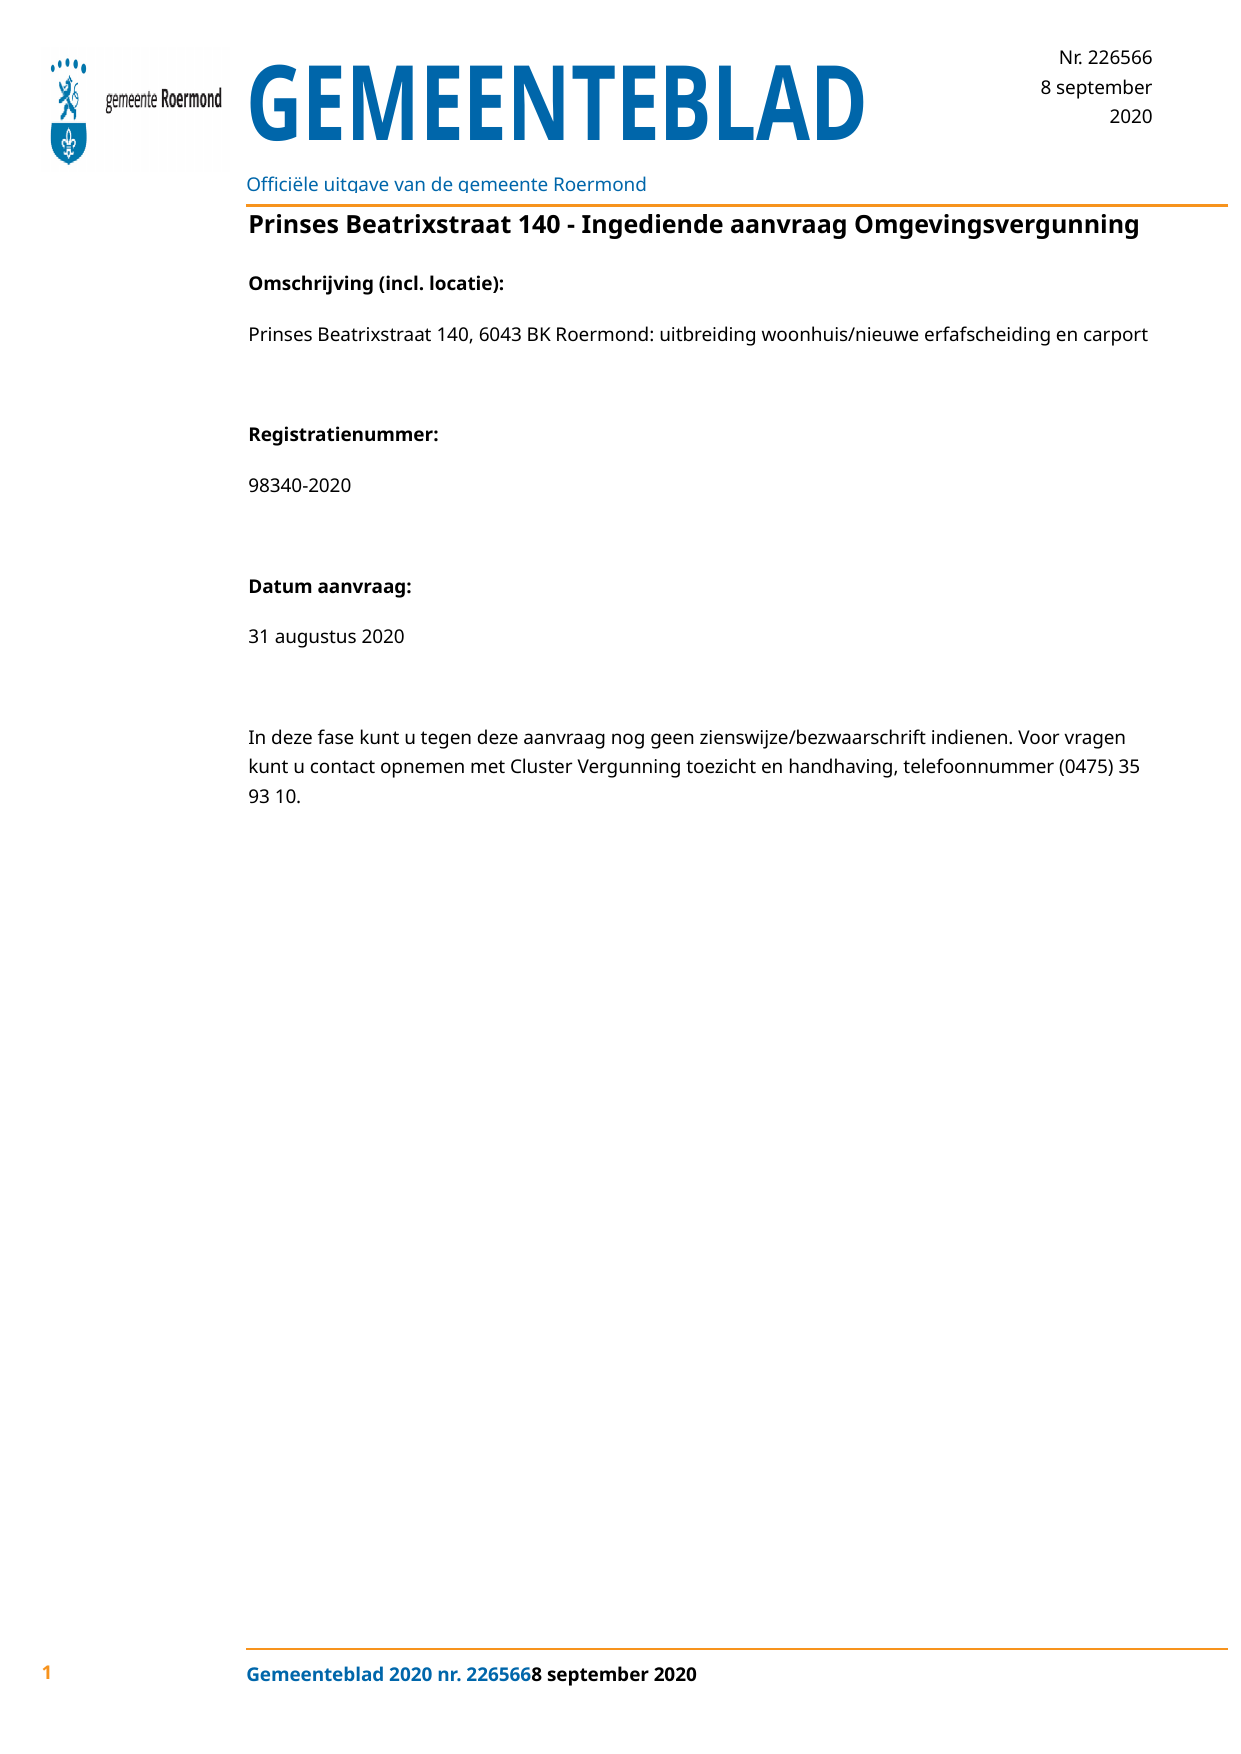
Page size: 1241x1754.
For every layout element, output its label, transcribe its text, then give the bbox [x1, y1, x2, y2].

text In deze fase kunt u tegen deze aanvraag nog geen zienswijze/bezwaarschrift indienen. Voor vragen kunt u contact opnemen met Cluster Vergunning toezicht en handhaving, telefoonnummer (0475) 35 93 10. [248, 724, 1152, 809]
text Omschrijving (incl. locatie): [248, 270, 1152, 296]
picture [41, 47, 231, 172]
text Datum aanvraag: [248, 573, 1152, 598]
text Prinses Beatrixstraat 140 - Ingediende aanvraag Omgevingsvergunning [248, 207, 1152, 241]
text Registratienummer: [248, 422, 1152, 447]
text Prinses Beatrixstraat 140, 6043 BK Roermond: uitbreiding woonhuis/nieuwe erfafscheiding en carport [248, 321, 1152, 346]
text 31 augustus 2020 [248, 623, 1152, 649]
text 98340-2020 [248, 472, 1152, 498]
